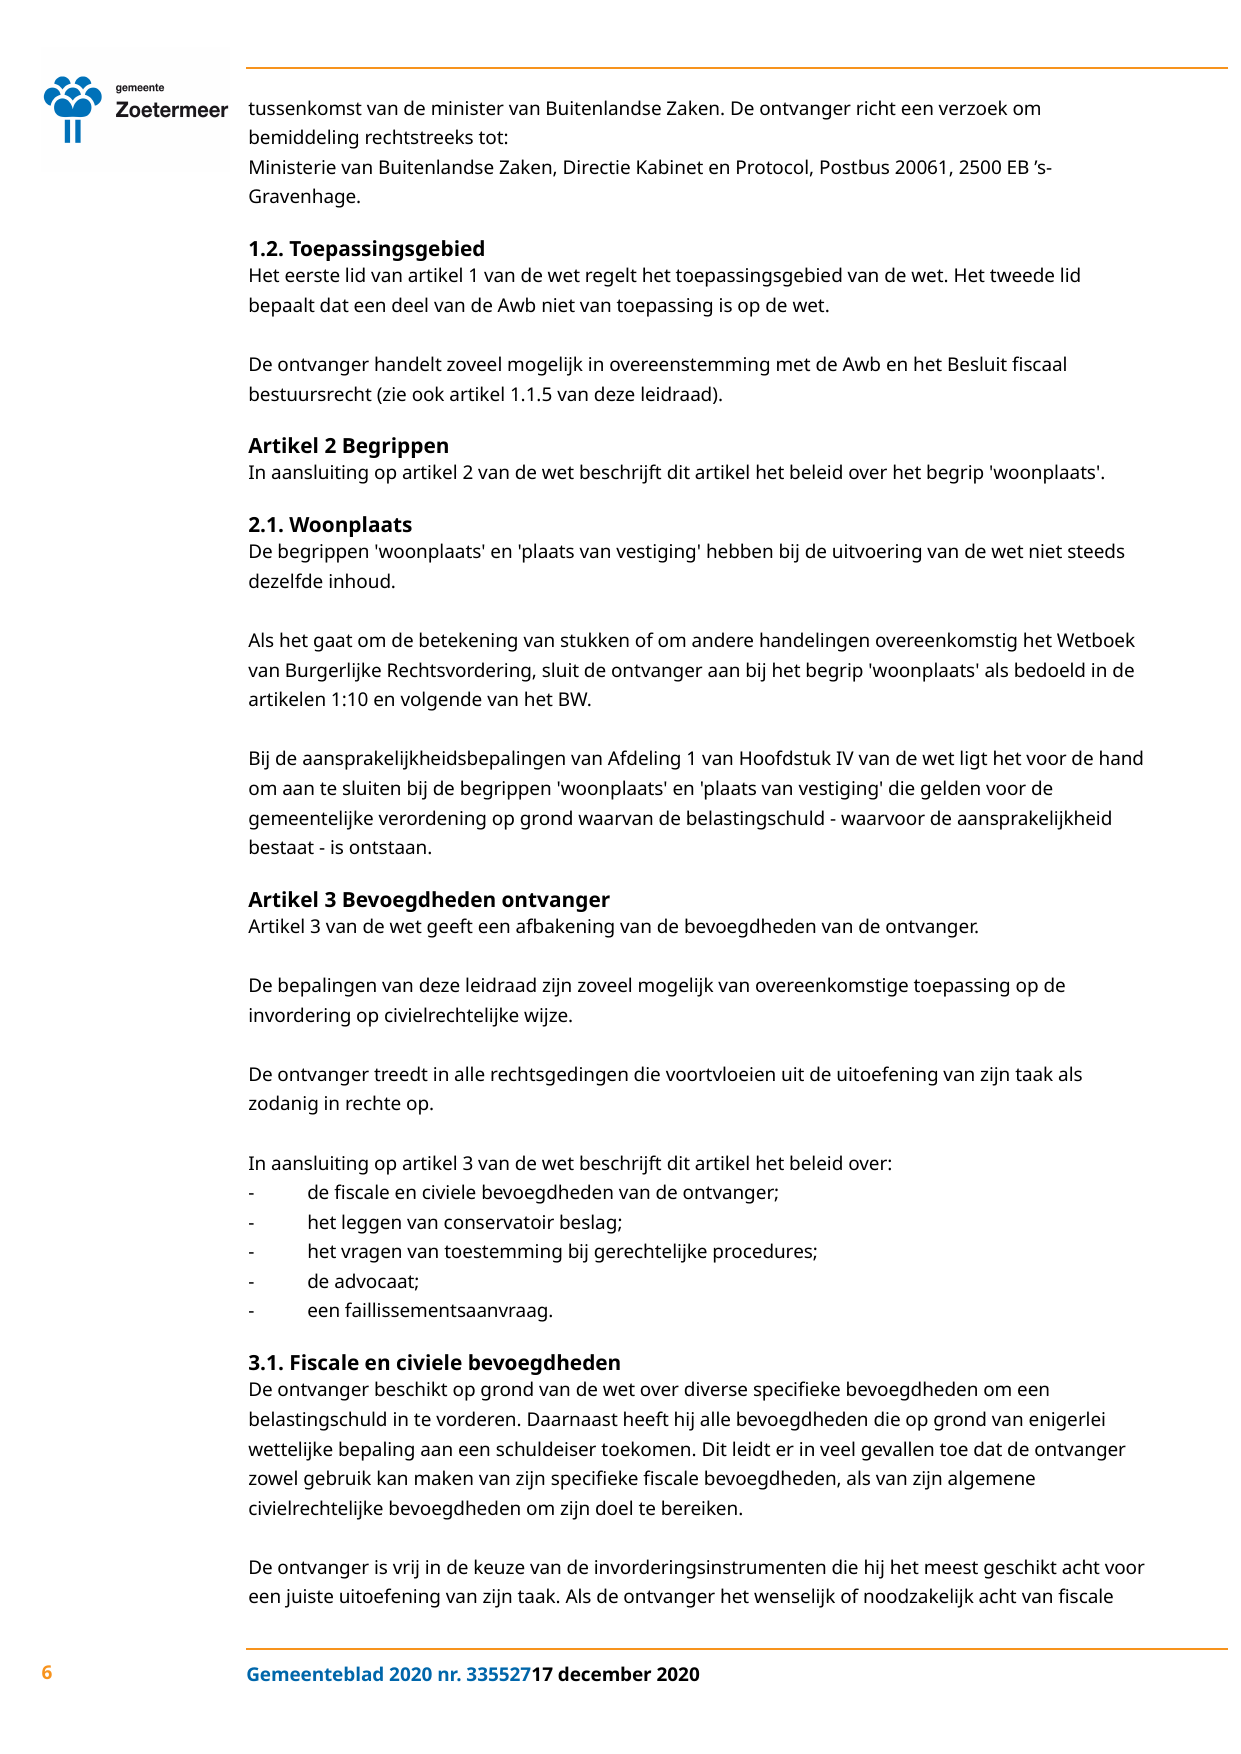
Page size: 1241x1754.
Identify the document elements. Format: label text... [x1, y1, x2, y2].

text Ministerie van Buitenlandse Zaken, Directie Kabinet en Protocol, Postbus 20061, 2500 EB ’s-Gravenhage. [248, 154, 1152, 209]
text De ontvanger is vrij in de keuze van de invorderingsinstrumenten die hij het meest geschikt acht voor een juiste uitoefening van zijn taak. Als de ontvanger het wenselijk of noodzakelijk acht van fiscale [248, 1554, 1152, 1609]
text De ontvanger handelt zoveel mogelijk in overeenstemming met de Awb en het Besluit fiscaal bestuursrecht (zie ook artikel 1.1.5 van deze leidraad). [248, 351, 1152, 406]
text 1.2. Toepassingsgebied [248, 234, 1152, 262]
text Artikel 3 Bevoegdheden ontvanger [248, 885, 1152, 913]
text 3.1. Fiscale en civiele bevoegdheden [248, 1348, 1152, 1377]
text De bepalingen van deze leidraad zijn zoveel mogelijk van overeenkomstige toepassing op de invordering op civielrechtelijke wijze. [248, 972, 1152, 1028]
text tussenkomst van de minister van Buitenlandse Zaken. De ontvanger richt een verzoek om bemiddeling rechtstreeks tot: [248, 95, 1152, 150]
text Als het gaat om de betekening van stukken of om andere handelingen overeenkomstig het Wetboek van Burgerlijke Rechtsvordering, sluit de ontvanger aan bij het begrip 'woonplaats' als bedoeld in de artikelen 1:10 en volgende van het BW. [248, 627, 1152, 712]
list het leggen van conservatoir beslag; [248, 1209, 1152, 1235]
text De ontvanger treedt in alle rechtsgedingen die voortvloeien uit de uitoefening van zijn taak als zodanig in rechte op. [248, 1061, 1152, 1116]
text In aansluiting op artikel 2 van de wet beschrijft dit artikel het beleid over het begrip 'woonplaats'. [248, 459, 1152, 485]
picture [41, 47, 231, 172]
text 2.1. Woonplaats [248, 510, 1152, 538]
text Het eerste lid van artikel 1 van de wet regelt het toepassingsgebied van de wet. Het tweede lid bepaalt dat een deel van de Awb niet van toepassing is op de wet. [248, 262, 1152, 318]
text In aansluiting op artikel 3 van de wet beschrijft dit artikel het beleid over: [248, 1150, 1152, 1176]
list een faillissementsaanvraag. [248, 1298, 1152, 1323]
text Artikel 3 van de wet geeft een afbakening van de bevoegdheden van de ontvanger. [248, 913, 1152, 939]
list de advocaat; [248, 1268, 1152, 1294]
list de fiscale en civiele bevoegdheden van de ontvanger; [248, 1179, 1152, 1205]
list het vragen van toestemming bij gerechtelijke procedures; [248, 1238, 1152, 1264]
text Artikel 2 Begrippen [248, 431, 1152, 459]
text De begrippen 'woonplaats' en 'plaats van vestiging' hebben bij de uitvoering van de wet niet steeds dezelfde inhoud. [248, 538, 1152, 594]
text De ontvanger beschikt op grond van de wet over diverse specifieke bevoegdheden om een belastingschuld in te vorderen. Daarnaast heeft hij alle bevoegdheden die op grond van enigerlei wettelijke bepaling aan een schuldeiser toekomen. Dit leidt er in veel gevallen toe dat de ontvanger zowel gebruik kan maken van zijn specifieke fiscale bevoegdheden, als van zijn algemene civielrechtelijke bevoegdheden om zijn doel te bereiken. [248, 1377, 1152, 1521]
text Bij de aansprakelijkheidsbepalingen van Afdeling 1 van Hoofdstuk IV van de wet ligt het voor de hand om aan te sluiten bij de begrippen 'woonplaats' en 'plaats van vestiging' die gelden voor de gemeentelijke verordening op grond waarvan de belastingschuld - waarvoor de aansprakelijkheid bestaat - is ontstaan. [248, 746, 1152, 860]
